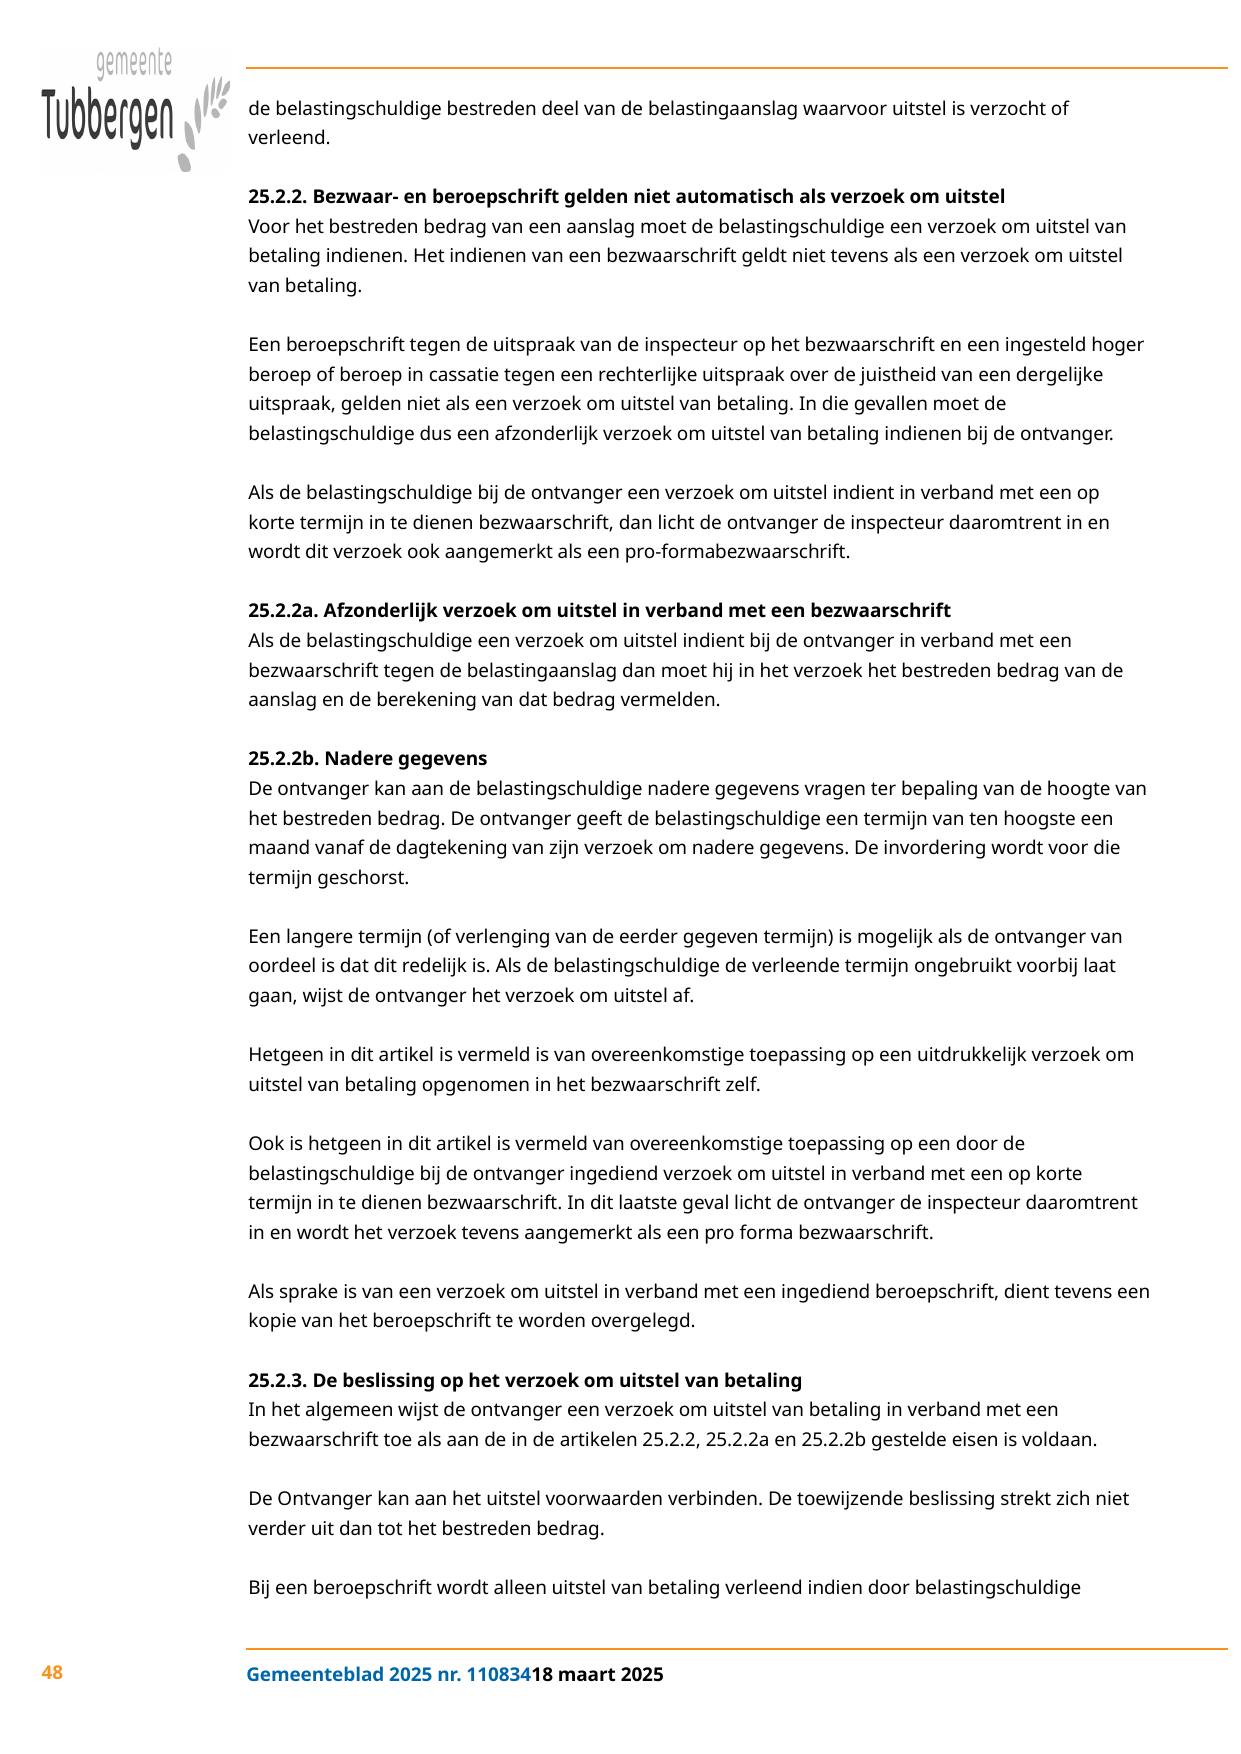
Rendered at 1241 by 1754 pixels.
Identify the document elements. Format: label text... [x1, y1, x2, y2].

text Een beroepschrift tegen de uitspraak van de inspecteur op het bezwaarschrift en een ingesteld hoger beroep of beroep in cassatie tegen een rechterlijke uitspraak over de juistheid van een dergelijke uitspraak, gelden niet als een verzoek om uitstel van betaling. In die gevallen moet de belastingschuldige dus een afzonderlijk verzoek om uitstel van betaling indienen bij de ontvanger. [248, 331, 1152, 446]
text De Ontvanger kan aan het uitstel voorwaarden verbinden. De toewijzende beslissing strekt zich niet verder uit dan tot het bestreden bedrag. [248, 1485, 1152, 1541]
text Een langere termijn (of verlenging van de eerder gegeven termijn) is mogelijk als de ontvanger van oordeel is dat dit redelijk is. Als de belastingschuldige de verleende termijn ongebruikt voorbij laat gaan, wijst de ontvanger het verzoek om uitstel af. [248, 923, 1152, 1008]
text 25.2.2a. Afzonderlijk verzoek om uitstel in verband met een bezwaarschrift [248, 598, 1152, 623]
text Als de belastingschuldige een verzoek om uitstel indient bij de ontvanger in verband met een bezwaarschrift tegen de belastingaanslag dan moet hij in het verzoek het bestreden bedrag van de aanslag en de berekening van dat bedrag vermelden. [248, 627, 1152, 712]
picture [41, 47, 231, 172]
text Bij een beroepschrift wordt alleen uitstel van betaling verleend indien door belastingschuldige [248, 1574, 1152, 1600]
text Ook is hetgeen in dit artikel is vermeld van overeenkomstige toepassing op een door de belastingschuldige bij de ontvanger ingediend verzoek om uitstel in verband met een op korte termijn in te dienen bezwaarschrift. In dit laatste geval licht de ontvanger de inspecteur daaromtrent in en wordt het verzoek tevens aangemerkt als een pro forma bezwaarschrift. [248, 1130, 1152, 1245]
text 25.2.2. Bezwaar- en beroepschrift gelden niet automatisch als verzoek om uitstel [248, 183, 1152, 209]
text Als de belastingschuldige bij de ontvanger een verzoek om uitstel indient in verband met een op korte termijn in te dienen bezwaarschrift, dan licht de ontvanger de inspecteur daaromtrent in en wordt dit verzoek ook aangemerkt als een pro-formabezwaarschrift. [248, 479, 1152, 564]
text 25.2.2b. Nadere gegevens [248, 746, 1152, 771]
text 25.2.3. De beslissing op het verzoek om uitstel van betaling [248, 1367, 1152, 1393]
text Als sprake is van een verzoek om uitstel in verband met een ingediend beroepschrift, dient tevens een kopie van het beroepschrift te worden overgelegd. [248, 1278, 1152, 1333]
text In het algemeen wijst de ontvanger een verzoek om uitstel van betaling in verband met een bezwaarschrift toe als aan de in de artikelen 25.2.2, 25.2.2a en 25.2.2b gestelde eisen is voldaan. [248, 1396, 1152, 1452]
text de belastingschuldige bestreden deel van de belastingaanslag waarvoor uitstel is verzocht of verleend. [248, 95, 1152, 150]
text De ontvanger kan aan de belastingschuldige nadere gegevens vragen ter bepaling van de hoogte van het bestreden bedrag. De ontvanger geeft de belastingschuldige een termijn van ten hoogste een maand vanaf de dagtekening van zijn verzoek om nadere gegevens. De invordering wordt voor die termijn geschorst. [248, 775, 1152, 890]
text Voor het bestreden bedrag van een aanslag moet de belastingschuldige een verzoek om uitstel van betaling indienen. Het indienen van een bezwaarschrift geldt niet tevens als een verzoek om uitstel van betaling. [248, 213, 1152, 298]
text Hetgeen in dit artikel is vermeld is van overeenkomstige toepassing op een uitdrukkelijk verzoek om uitstel van betaling opgenomen in het bezwaarschrift zelf. [248, 1041, 1152, 1097]
